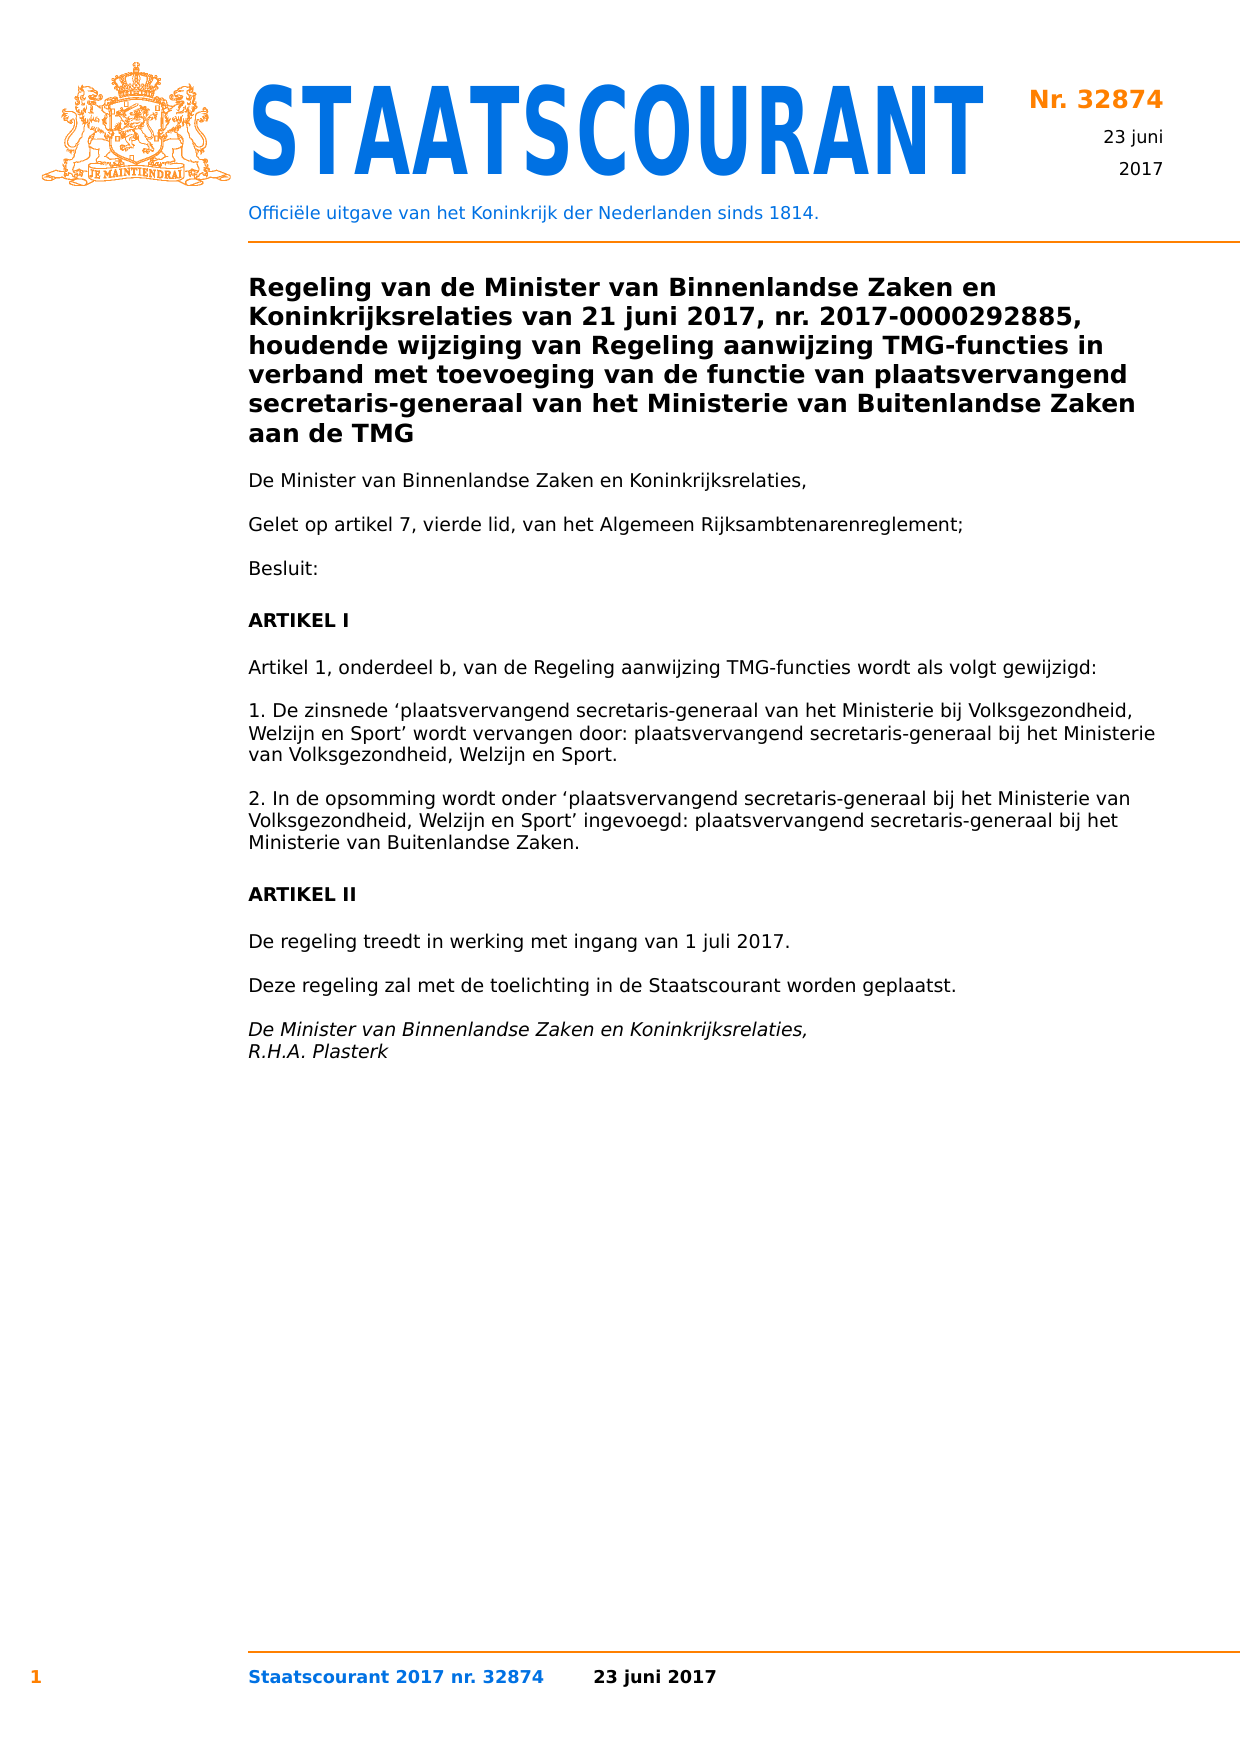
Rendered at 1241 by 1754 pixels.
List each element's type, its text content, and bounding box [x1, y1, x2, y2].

subtitle ARTIKEL I [248, 609, 1163, 632]
text De regeling treedt in werking met ingang van 1 juli 2017. [248, 931, 1163, 953]
table_cell 23 juni [998, 121, 1240, 153]
picture [41, 62, 231, 186]
subtitle ARTIKEL II [248, 884, 1163, 906]
text Artikel 1, onderdeel b, van de Regeling aanwijzing TMG-functies wordt als volgt gewijzigd: [248, 657, 1163, 678]
table_header [25, 62, 248, 241]
text Gelet op artikel 7, vierde lid, van het Algemeen Rijksambtenarenreglement; [248, 514, 1163, 536]
table_cell Officiële uitgave van het Koninkrijk der Nederlanden sinds 1814. [248, 203, 1240, 241]
table_header Nr. 32874 [998, 62, 1240, 121]
subtitle Regeling van de Minister van Binnenlandse Zaken en Koninkrijksrelaties van 21 juni 2017, nr. 2017-0000292885, houdende wijziging van Regeling aanwijzing TMG-functies in verband met toevoeging van de functie van plaatsvervangend secretaris-generaal van het Ministerie van Buitenlandse Zaken aan de TMG [248, 273, 1163, 448]
table_header STAATSCOURANT [248, 62, 998, 203]
text Deze regeling zal met de toelichting in de Staatscourant worden geplaatst. [248, 975, 1163, 997]
text 1. De zinsnede ‘plaatsvervangend secretaris-generaal van het Ministerie bij Volksgezondheid, Welzijn en Sport’ wordt vervangen door: plaatsvervangend secretaris-generaal bij het Ministerie van Volksgezondheid, Welzijn en Sport. [248, 700, 1163, 766]
table_cell 2017 [998, 153, 1240, 203]
text 2. In de opsomming wordt onder ‘plaatsvervangend secretaris-generaal bij het Ministerie van Volksgezondheid, Welzijn en Sport’ ingevoegd: plaatsvervangend secretaris-generaal bij het Ministerie van Buitenlandse Zaken. [248, 788, 1163, 854]
text De Minister van Binnenlandse Zaken en Koninkrijksrelaties, [248, 470, 1163, 492]
text Besluit: [248, 558, 1163, 579]
text De Minister van Binnenlandse Zaken en Koninkrijksrelaties, R.H.A. Plasterk [248, 1019, 1163, 1063]
